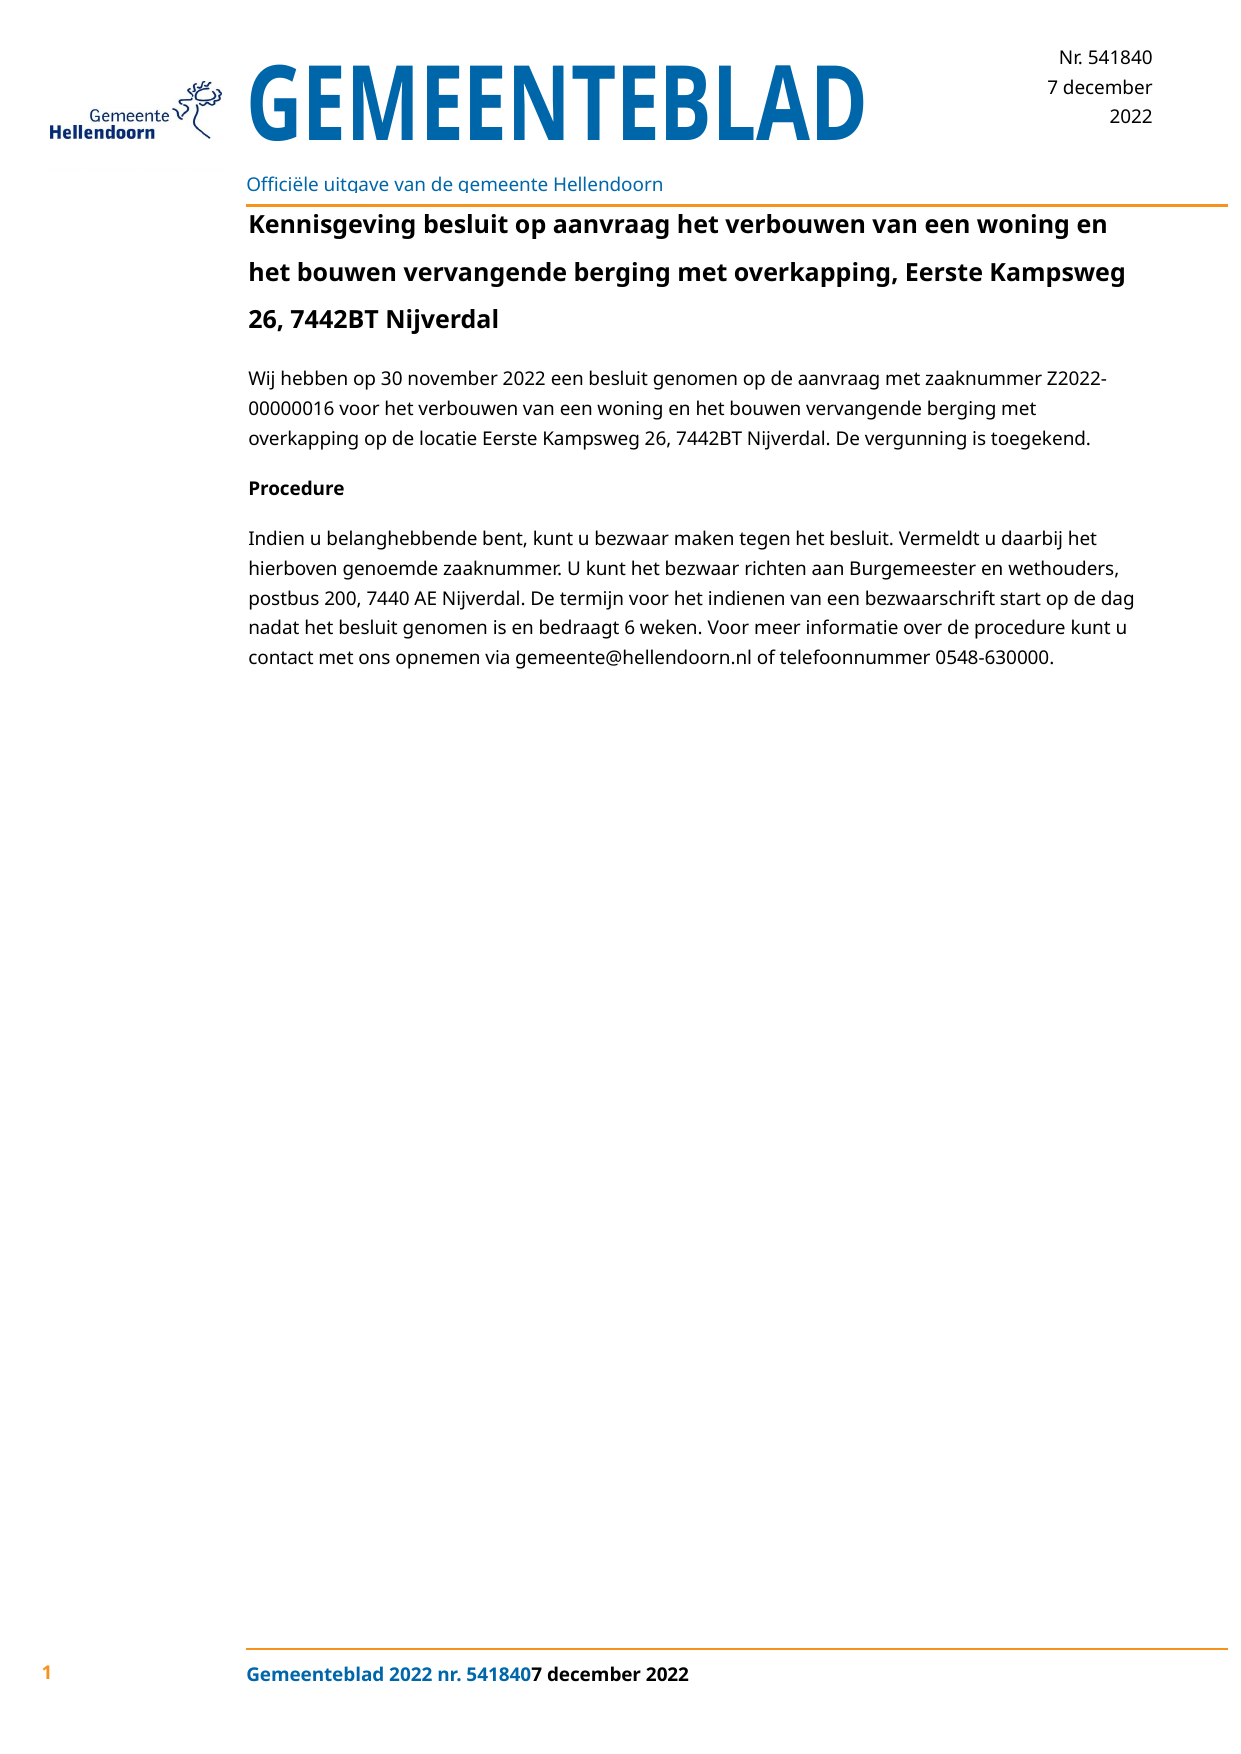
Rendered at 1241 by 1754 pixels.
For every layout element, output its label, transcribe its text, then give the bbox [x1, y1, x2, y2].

text Wij hebben op 30 november 2022 een besluit genomen op de aanvraag met zaaknummer Z2022-00000016 voor het verbouwen van een woning en het bouwen vervangende berging met overkapping op de locatie Eerste Kampsweg 26, 7442BT Nijverdal. De vergunning is toegekend. [248, 366, 1152, 450]
text Kennisgeving besluit op aanvraag het verbouwen van een woning en het bouwen vervangende berging met overkapping, Eerste Kampsweg 26, 7442BT Nijverdal [248, 207, 1152, 336]
text Indien u belanghebbende bent, kunt u bezwaar maken tegen het besluit. Vermeldt u daarbij het hierboven genoemde zaaknummer. U kunt het bezwaar richten aan Burgemeester en wethouders, postbus 200, 7440 AE Nijverdal. De termijn voor het indienen van een bezwaarschrift start op de dag nadat het besluit genomen is en bedraagt 6 weken. Voor meer informatie over de procedure kunt u contact met ons opnemen via gemeente@hellendoorn.nl of telefoonnummer 0548-630000. [248, 526, 1152, 669]
picture [41, 47, 231, 172]
text Procedure [248, 475, 1152, 501]
